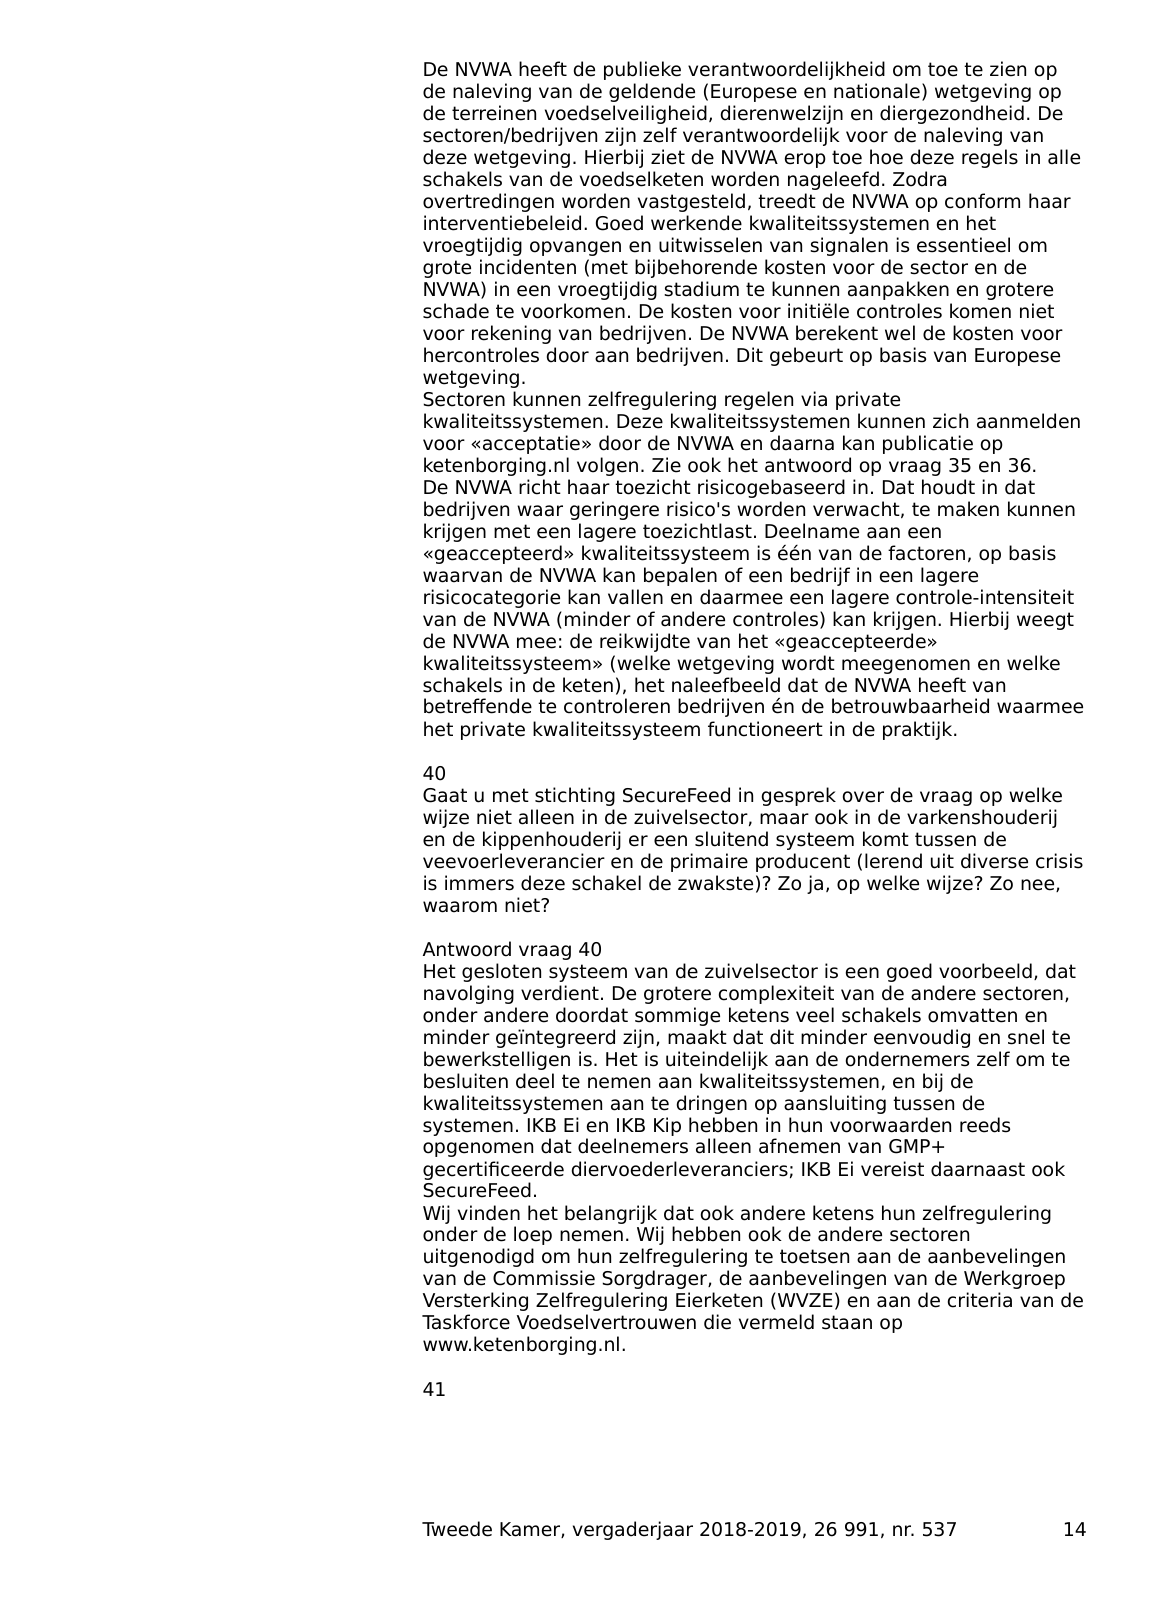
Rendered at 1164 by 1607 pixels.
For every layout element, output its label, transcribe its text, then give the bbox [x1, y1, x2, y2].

text Wij vinden het belangrijk dat ook andere ketens hun zelfregulering onder de loep nemen. Wij hebben ook de andere sectoren uitgenodigd om hun zelfregulering te toetsen aan de aanbevelingen van de Commissie Sorgdrager, de aanbevelingen van de Werkgroep Versterking Zelfregulering Eierketen (WVZE) en aan de criteria van de Taskforce Voedselvertrouwen die vermeld staan op www.ketenborging.nl. [422, 1202, 1087, 1356]
text Het gesloten systeem van de zuivelsector is een goed voorbeeld, dat navolging verdient. De grotere complexiteit van de andere sectoren, onder andere doordat sommige ketens veel schakels omvatten en minder geïntegreerd zijn, maakt dat dit minder eenvoudig en snel te bewerkstelligen is. Het is uiteindelijk aan de ondernemers zelf om te besluiten deel te nemen aan kwaliteitssystemen, en bij de kwaliteitssystemen aan te dringen op aansluiting tussen de systemen. IKB Ei en IKB Kip hebben in hun voorwaarden reeds opgenomen dat deelnemers alleen afnemen van GMP+ gecertificeerde diervoederleveranciers; IKB Ei vereist daarnaast ook SecureFeed. [422, 961, 1087, 1202]
text Antwoord vraag 40 [422, 939, 1087, 961]
text De NVWA heeft de publieke verantwoordelijkheid om toe te zien op de naleving van de geldende (Europese en nationale) wetgeving op de terreinen voedselveiligheid, dierenwelzijn en diergezondheid. De sectoren/bedrijven zijn zelf verantwoordelijk voor de naleving van deze wetgeving. Hierbij ziet de NVWA erop toe hoe deze regels in alle schakels van de voedselketen worden nageleefd. Zodra overtredingen worden vastgesteld, treedt de NVWA op conform haar interventiebeleid. Goed werkende kwaliteitssystemen en het vroegtijdig opvangen en uitwisselen van signalen is essentieel om grote incidenten (met bijbehorende kosten voor de sector en de NVWA) in een vroegtijdig stadium te kunnen aanpakken en grotere schade te voorkomen. De kosten voor initiële controles komen niet voor rekening van bedrijven. De NVWA berekent wel de kosten voor hercontroles door aan bedrijven. Dit gebeurt op basis van Europese wetgeving. [422, 59, 1087, 389]
text Sectoren kunnen zelfregulering regelen via private kwaliteitssystemen. Deze kwaliteitssystemen kunnen zich aanmelden voor «acceptatie» door de NVWA en daarna kan publicatie op ketenborging.nl volgen. Zie ook het antwoord op vraag 35 en 36. [422, 389, 1087, 477]
text Gaat u met stichting SecureFeed in gesprek over de vraag op welke wijze niet alleen in de zuivelsector, maar ook in de varkenshouderij en de kippenhouderij er een sluitend systeem komt tussen de veevoerleverancier en de primaire producent (lerend uit diverse crisis is immers deze schakel de zwakste)? Zo ja, op welke wijze? Zo nee, waarom niet? [422, 784, 1087, 916]
text 40 [422, 763, 1087, 784]
text De NVWA richt haar toezicht risicogebaseerd in. Dat houdt in dat bedrijven waar geringere risico's worden verwacht, te maken kunnen krijgen met een lagere toezichtlast. Deelname aan een «geaccepteerd» kwaliteitssysteem is één van de factoren, op basis waarvan de NVWA kan bepalen of een bedrijf in een lagere risicocategorie kan vallen en daarmee een lagere controle-intensiteit van de NVWA (minder of andere controles) kan krijgen. Hierbij weegt de NVWA mee: de reikwijdte van het «geaccepteerde» kwaliteitssysteem» (welke wetgeving wordt meegenomen en welke schakels in de keten), het naleefbeeld dat de NVWA heeft van betreffende te controleren bedrijven én de betrouwbaarheid waarmee het private kwaliteitssysteem functioneert in de praktijk. [422, 477, 1087, 740]
text 41 [422, 1378, 1087, 1400]
